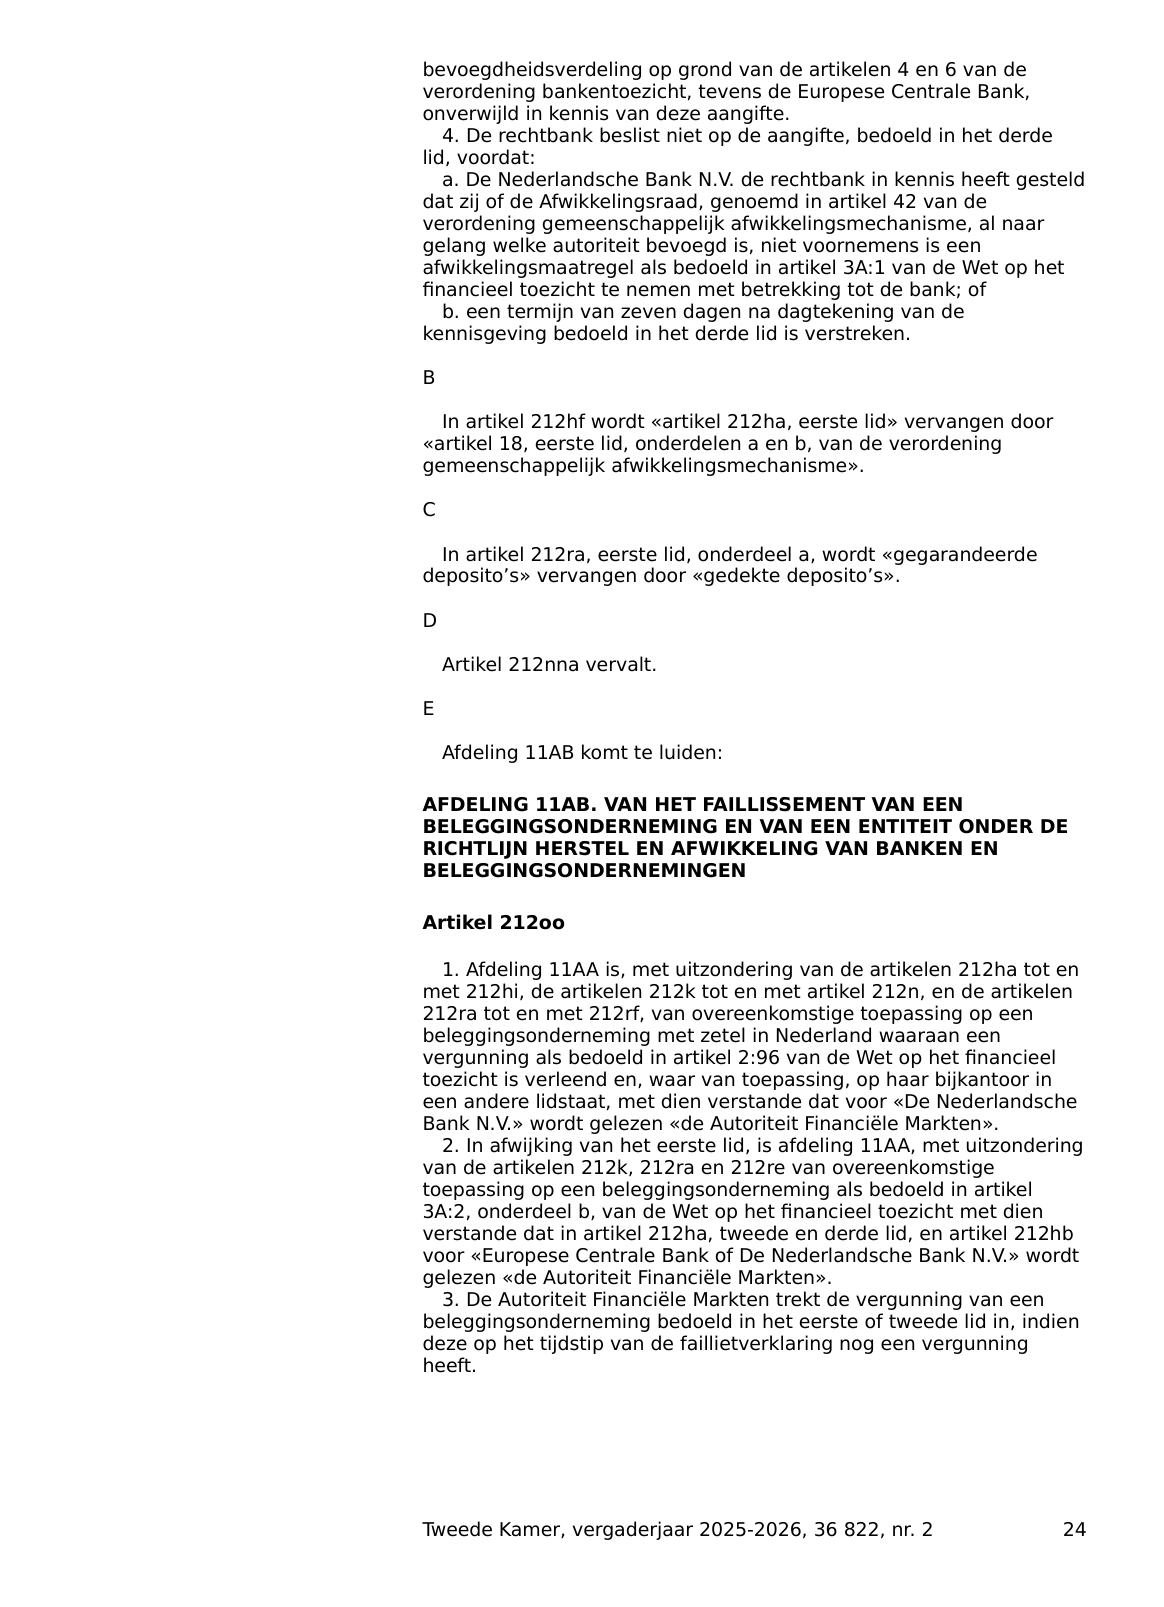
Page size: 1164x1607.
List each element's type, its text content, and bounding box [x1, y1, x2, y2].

text 2. In afwijking van het eerste lid, is afdeling 11AA, met uitzondering van de artikelen 212k, 212ra en 212re van overeenkomstige toepassing op een beleggingsonderneming als bedoeld in artikel 3A:2, onderdeel b, van de Wet op het financieel toezicht met dien verstande dat in artikel 212ha, tweede en derde lid, en artikel 212hb voor «Europese Centrale Bank of De Nederlandsche Bank N.V.» wordt gelezen «de Autoriteit Financiële Markten». [422, 1135, 1087, 1289]
text 1. Afdeling 11AA is, met uitzondering van de artikelen 212ha tot en met 212hi, de artikelen 212k tot en met artikel 212n, en de artikelen 212ra tot en met 212rf, van overeenkomstige toepassing op een beleggingsonderneming met zetel in Nederland waaraan een vergunning als bedoeld in artikel 2:96 van de Wet op het financieel toezicht is verleend en, waar van toepassing, op haar bijkantoor in een andere lidstaat, met dien verstande dat voor «De Nederlandsche Bank N.V.» wordt gelezen «de Autoriteit Financiële Markten». [422, 959, 1087, 1135]
text 3. De Autoriteit Financiële Markten trekt de vergunning van een beleggingsonderneming bedoeld in het eerste of tweede lid in, indien deze op het tijdstip van de faillietverklaring nog een vergunning heeft. [422, 1289, 1087, 1377]
text Artikel 212nna vervalt. [422, 654, 1087, 676]
text In artikel 212ra, eerste lid, onderdeel a, wordt «gegarandeerde deposito’s» vervangen door «gedekte deposito’s». [422, 543, 1087, 587]
text b. een termijn van zeven dagen na dagtekening van de kennisgeving bedoeld in het derde lid is verstreken. [422, 301, 1087, 345]
text 4. De rechtbank beslist niet op de aangifte, bedoeld in het derde lid, voordat: [422, 125, 1087, 169]
subtitle Artikel 212oo [422, 912, 1087, 934]
text C [422, 499, 1087, 521]
text a. De Nederlandsche Bank N.V. de rechtbank in kennis heeft gesteld dat zij of de Afwikkelingsraad, genoemd in artikel 42 van de verordening gemeenschappelijk afwikkelingsmechanisme, al naar gelang welke autoriteit bevoegd is, niet voornemens is een afwikkelingsmaatregel als bedoeld in artikel 3A:1 van de Wet op het financieel toezicht te nemen met betrekking tot de bank; of [422, 169, 1087, 301]
text Afdeling 11AB komt te luiden: [422, 742, 1087, 764]
text D [422, 609, 1087, 632]
text In artikel 212hf wordt «artikel 212ha, eerste lid» vervangen door «artikel 18, eerste lid, onderdelen a en b, van de verordening gemeenschappelijk afwikkelingsmechanisme». [422, 411, 1087, 477]
text E [422, 698, 1087, 720]
subtitle AFDELING 11AB. VAN HET FAILLISSEMENT VAN EEN BELEGGINGSONDERNEMING EN VAN EEN ENTITEIT ONDER DE RICHTLIJN HERSTEL EN AFWIKKELING VAN BANKEN EN BELEGGINGSONDERNEMINGEN [422, 794, 1087, 882]
text bevoegdheidsverdeling op grond van de artikelen 4 en 6 van de verordening bankentoezicht, tevens de Europese Centrale Bank, onverwijld in kennis van deze aangifte. [422, 59, 1087, 125]
text B [422, 367, 1087, 389]
